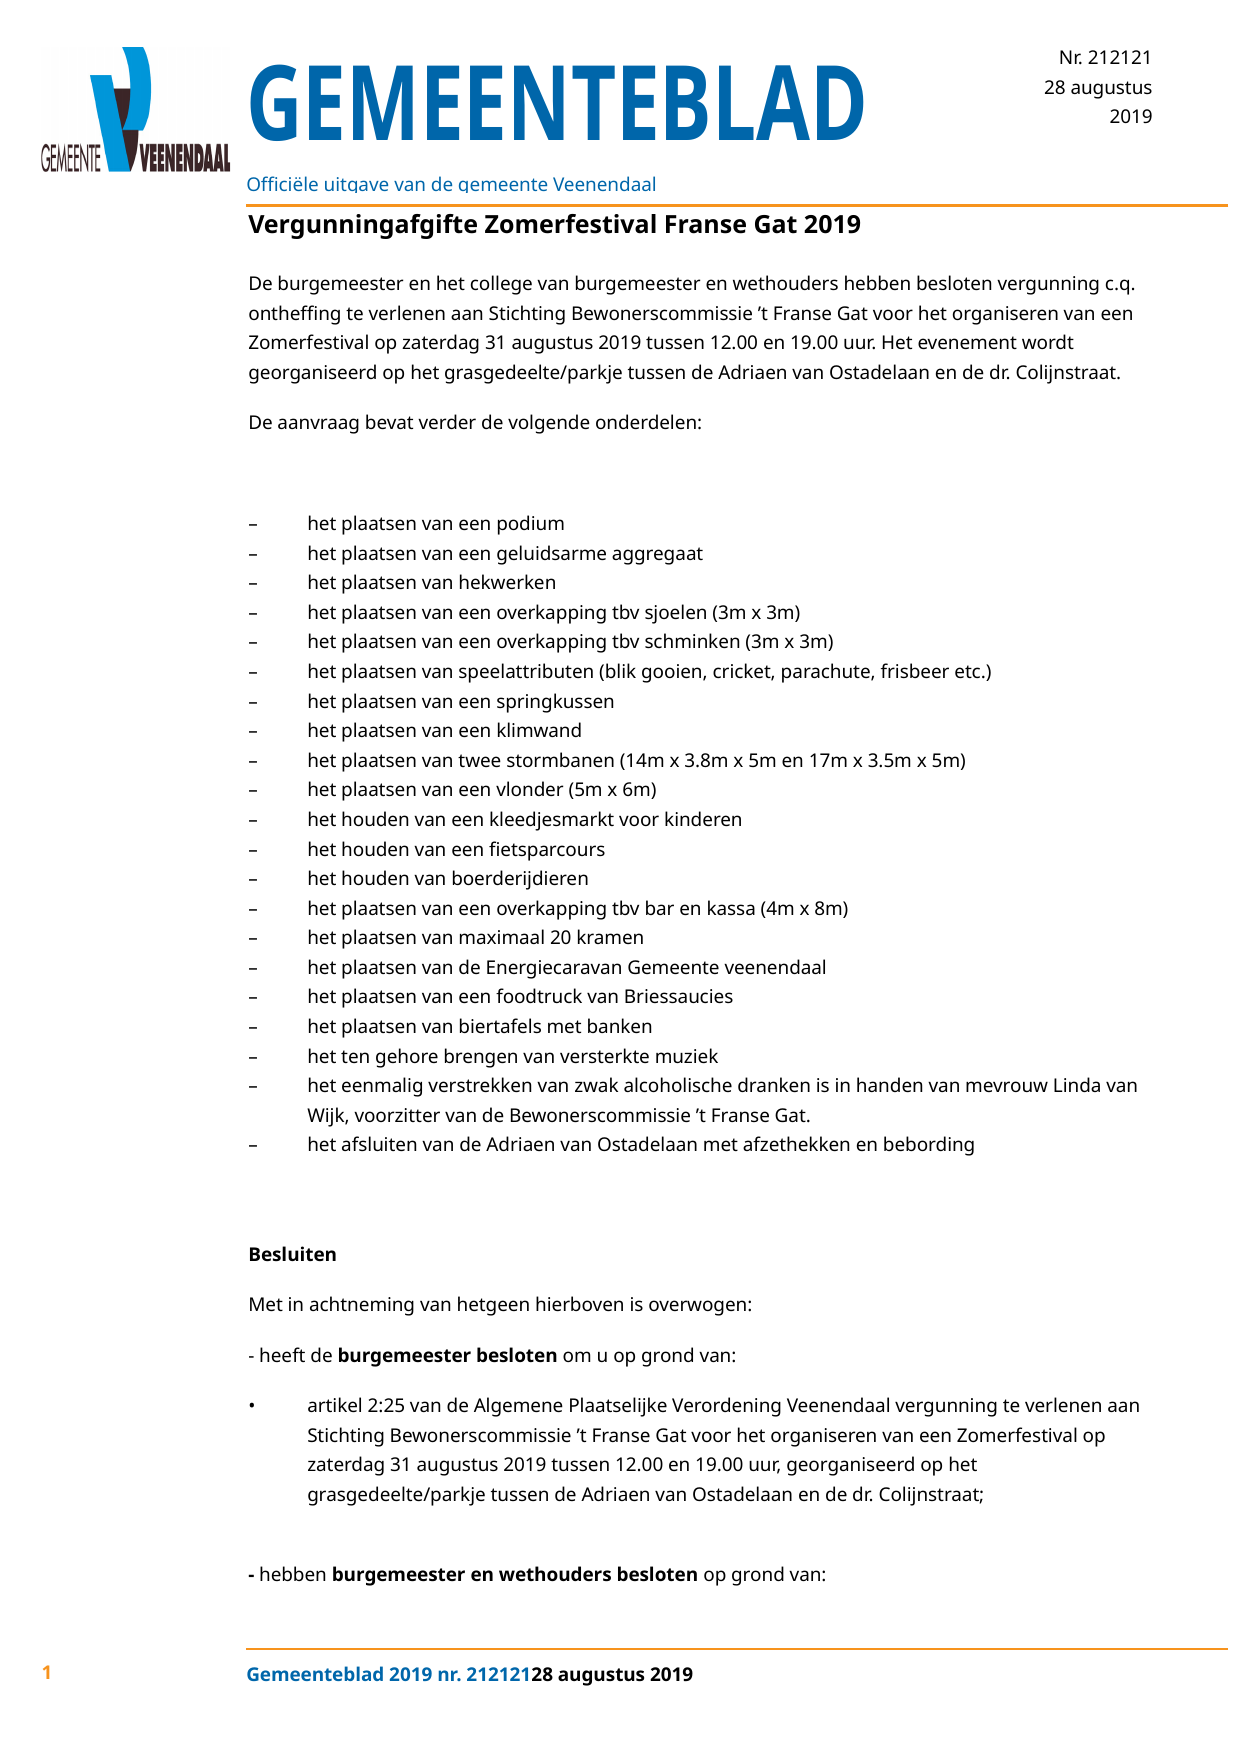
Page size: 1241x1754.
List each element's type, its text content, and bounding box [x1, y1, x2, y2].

list het ten gehore brengen van versterkte muziek [248, 1043, 1152, 1068]
list het houden van boerderijdieren [248, 865, 1152, 891]
list het afsluiten van de Adriaen van Ostadelaan met afzethekken en bebording [248, 1132, 1152, 1157]
list het plaatsen van de Energiecaravan Gemeente veenendaal [248, 954, 1152, 980]
list artikel 2:25 van de Algemene Plaatselijke Verordening Veenendaal vergunning te verlenen aan Stichting Bewonerscommissie ’t Franse Gat voor het organiseren van een Zomerfestival op zaterdag 31 augustus 2019 tussen 12.00 en 19.00 uur, georganiseerd op het grasgedeelte/parkje tussen de Adriaen van Ostadelaan en de dr. Colijnstraat; [248, 1392, 1152, 1507]
list het plaatsen van een foodtruck van Briessaucies [248, 984, 1152, 1009]
picture [123, 47, 231, 172]
list het plaatsen van een overkapping tbv sjoelen (3m x 3m) [248, 599, 1152, 625]
list het plaatsen van een geluidsarme aggregaat [248, 540, 1152, 566]
text Vergunningafgifte Zomerfestival Franse Gat 2019 [248, 207, 1152, 241]
list het plaatsen van twee stormbanen (14m x 3.8m x 5m en 17m x 3.5m x 5m) [248, 747, 1152, 773]
text Besluiten [248, 1241, 1152, 1267]
text - heeft de burgemeester besloten om u op grond van: [248, 1342, 1152, 1368]
list het plaatsen van een overkapping tbv bar en kassa (4m x 8m) [248, 895, 1152, 921]
list het eenmalig verstrekken van zwak alcoholische dranken is in handen van mevrouw Linda van Wijk, voorzitter van de Bewonerscommissie ’t Franse Gat. [248, 1072, 1152, 1128]
list het plaatsen van een springkussen [248, 688, 1152, 713]
list het plaatsen van speelattributen (blik gooien, cricket, parachute, frisbeer etc.) [248, 658, 1152, 684]
text De burgemeester en het college van burgemeester en wethouders hebben besloten vergunning c.q. ontheffing te verlenen aan Stichting Bewonerscommissie ’t Franse Gat voor het organiseren van een Zomerfestival op zaterdag 31 augustus 2019 tussen 12.00 en 19.00 uur. Het evenement wordt georganiseerd op het grasgedeelte/parkje tussen de Adriaen van Ostadelaan en de dr. Colijnstraat. [248, 270, 1152, 385]
list het houden van een fietsparcours [248, 836, 1152, 861]
picture [41, 47, 130, 172]
list het plaatsen van een podium [248, 510, 1152, 536]
list het plaatsen van een klimwand [248, 717, 1152, 743]
text Met in achtneming van hetgeen hierboven is overwogen: [248, 1292, 1152, 1317]
list het houden van een kleedjesmarkt voor kinderen [248, 806, 1152, 832]
text - hebben burgemeester en wethouders besloten op grond van: [248, 1561, 1152, 1587]
list het plaatsen van hekwerken [248, 569, 1152, 595]
list het plaatsen van een overkapping tbv schminken (3m x 3m) [248, 629, 1152, 654]
list het plaatsen van biertafels met banken [248, 1013, 1152, 1039]
list het plaatsen van een vlonder (5m x 6m) [248, 777, 1152, 802]
list het plaatsen van maximaal 20 kramen [248, 924, 1152, 950]
text De aanvraag bevat verder de volgende onderdelen: [248, 409, 1152, 435]
